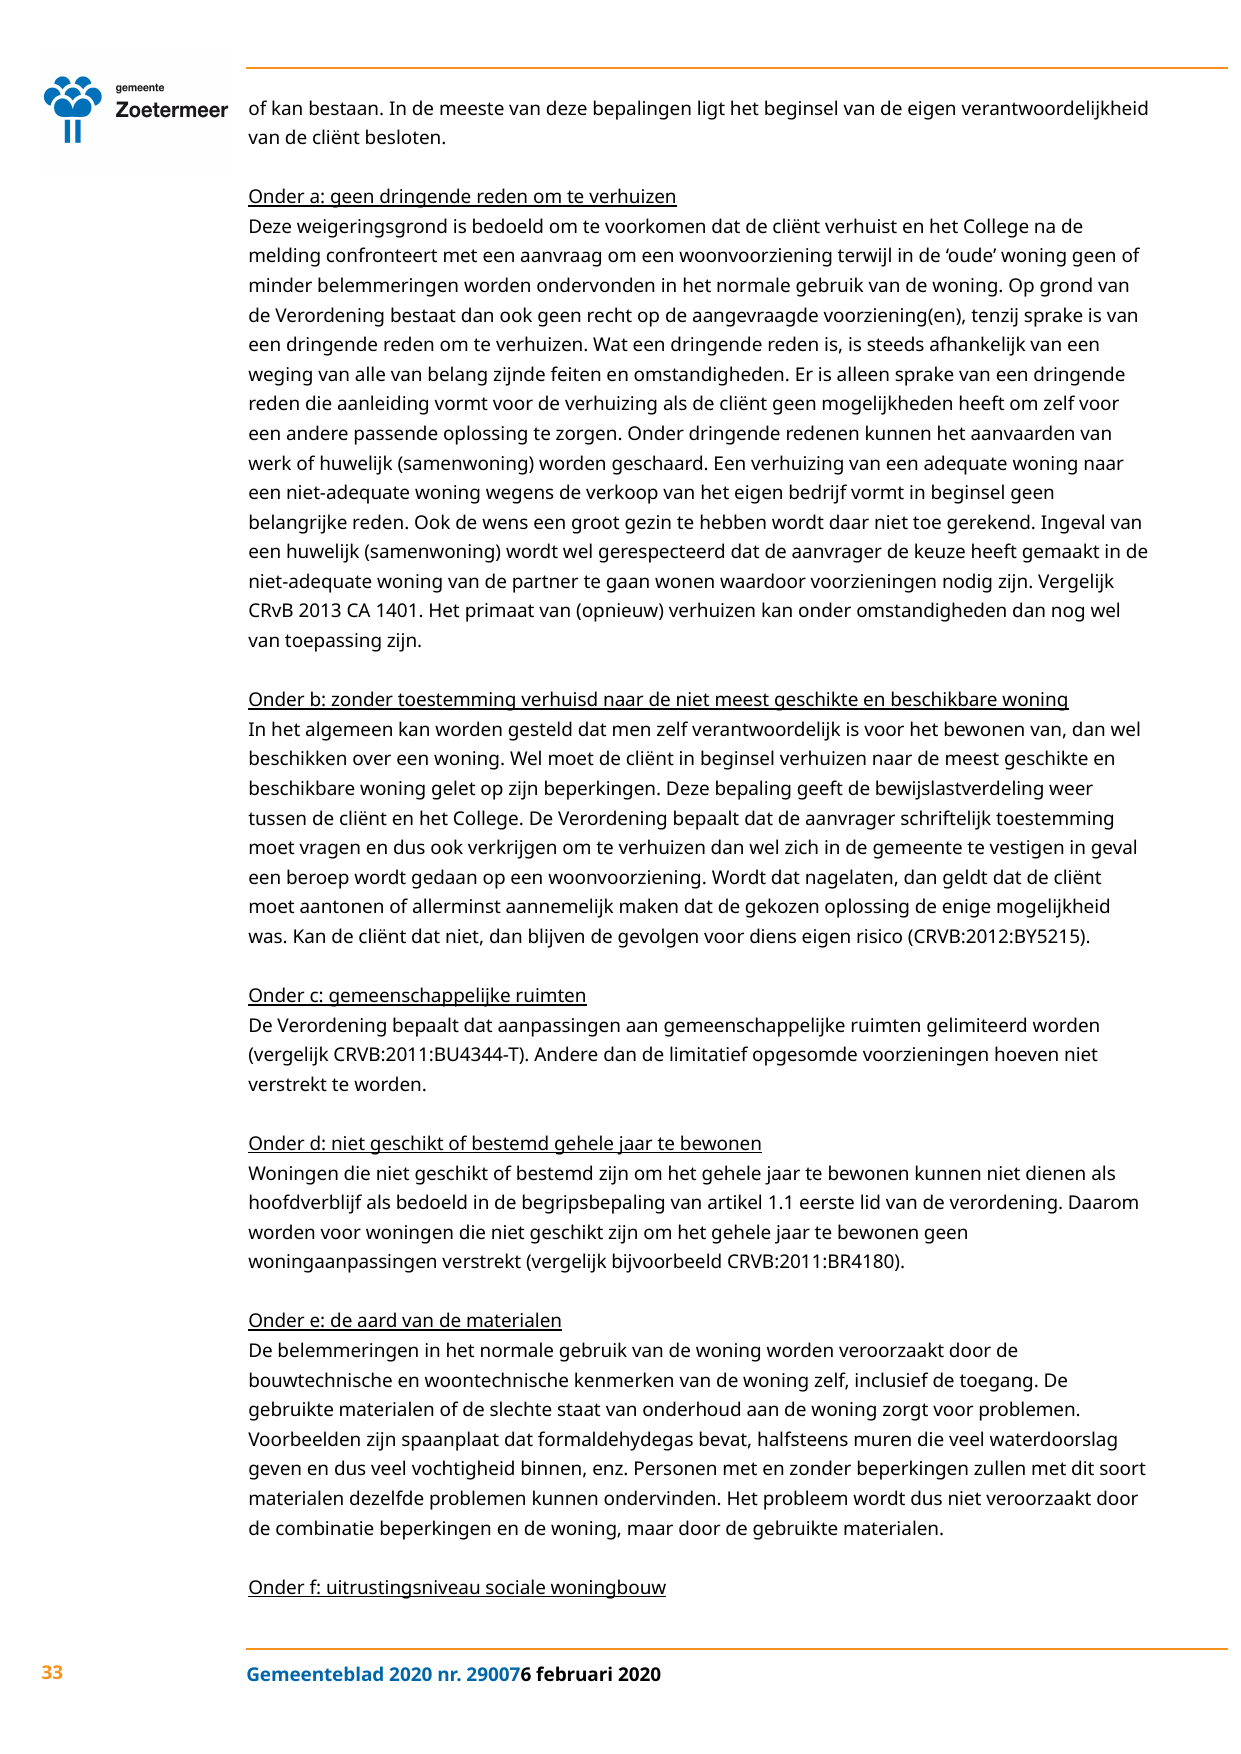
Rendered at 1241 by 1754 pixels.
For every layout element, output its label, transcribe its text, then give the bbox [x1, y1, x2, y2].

text Onder d: niet geschikt of bestemd gehele jaar te bewonen [248, 1130, 1152, 1156]
text De belemmeringen in het normale gebruik van de woning worden veroorzaakt door de bouwtechnische en woontechnische kenmerken van de woning zelf, inclusief de toegang. De gebruikte materialen of de slechte staat van onderhoud aan de woning zorgt voor problemen. Voorbeelden zijn spaanplaat dat formaldehydegas bevat, halfsteens muren die veel waterdoorslag geven en dus veel vochtigheid binnen, enz. Personen met en zonder beperkingen zullen met dit soort materialen dezelfde problemen kunnen ondervinden. Het probleem wordt dus niet veroorzaakt door de combinatie beperkingen en de woning, maar door de gebruikte materialen. [248, 1337, 1152, 1541]
text Onder f: uitrustingsniveau sociale woningbouw [248, 1574, 1152, 1600]
picture [41, 47, 231, 172]
text In het algemeen kan worden gesteld dat men zelf verantwoordelijk is voor het bewonen van, dan wel beschikken over een woning. Wel moet de cliënt in beginsel verhuizen naar de meest geschikte en beschikbare woning gelet op zijn beperkingen. Deze bepaling geeft de bewijslastverdeling weer tussen de cliënt en het College. De Verordening bepaalt dat de aanvrager schriftelijk toestemming moet vragen en dus ook verkrijgen om te verhuizen dan wel zich in de gemeente te vestigen in geval een beroep wordt gedaan op een woonvoorziening. Wordt dat nagelaten, dan geldt dat de cliënt moet aantonen of allerminst aannemelijk maken dat de gekozen oplossing de enige mogelijkheid was. Kan de cliënt dat niet, dan blijven de gevolgen voor diens eigen risico (CRVB:2012:BY5215). [248, 716, 1152, 949]
text Onder b: zonder toestemming verhuisd naar de niet meest geschikte en beschikbare woning [248, 686, 1152, 712]
text of kan bestaan. In de meeste van deze bepalingen ligt het beginsel van de eigen verantwoordelijkheid van de cliënt besloten. [248, 95, 1152, 150]
text Onder c: gemeenschappelijke ruimten [248, 982, 1152, 1008]
text Onder e: de aard van de materialen [248, 1308, 1152, 1333]
text Deze weigeringsgrond is bedoeld om te voorkomen dat de cliënt verhuist en het College na de melding confronteert met een aanvraag om een woonvoorziening terwijl in de ‘oude’ woning geen of minder belemmeringen worden ondervonden in het normale gebruik van de woning. Op grond van de Verordening bestaat dan ook geen recht op de aangevraagde voorziening(en), tenzij sprake is van een dringende reden om te verhuizen. Wat een dringende reden is, is steeds afhankelijk van een weging van alle van belang zijnde feiten en omstandigheden. Er is alleen sprake van een dringende reden die aanleiding vormt voor de verhuizing als de cliënt geen mogelijkheden heeft om zelf voor een andere passende oplossing te zorgen. Onder dringende redenen kunnen het aanvaarden van werk of huwelijk (samenwoning) worden geschaard. Een verhuizing van een adequate woning naar een niet-adequate woning wegens de verkoop van het eigen bedrijf vormt in beginsel geen belangrijke reden. Ook de wens een groot gezin te hebben wordt daar niet toe gerekend. Ingeval van een huwelijk (samenwoning) wordt wel gerespecteerd dat de aanvrager de keuze heeft gemaakt in de niet-adequate woning van de partner te gaan wonen waardoor voorzieningen nodig zijn. Vergelijk CRvB 2013 CA 1401. Het primaat van (opnieuw) verhuizen kan onder omstandigheden dan nog wel van toepassing zijn. [248, 213, 1152, 653]
text Onder a: geen dringende reden om te verhuizen [248, 183, 1152, 209]
text De Verordening bepaalt dat aanpassingen aan gemeenschappelijke ruimten gelimiteerd worden (vergelijk CRVB:2011:BU4344-T). Andere dan de limitatief opgesomde voorzieningen hoeven niet verstrekt te worden. [248, 1012, 1152, 1097]
text Woningen die niet geschikt of bestemd zijn om het gehele jaar te bewonen kunnen niet dienen als hoofdverblijf als bedoeld in de begripsbepaling van artikel 1.1 eerste lid van de verordening. Daarom worden voor woningen die niet geschikt zijn om het gehele jaar te bewonen geen woningaanpassingen verstrekt (vergelijk bijvoorbeeld CRVB:2011:BR4180). [248, 1160, 1152, 1274]
